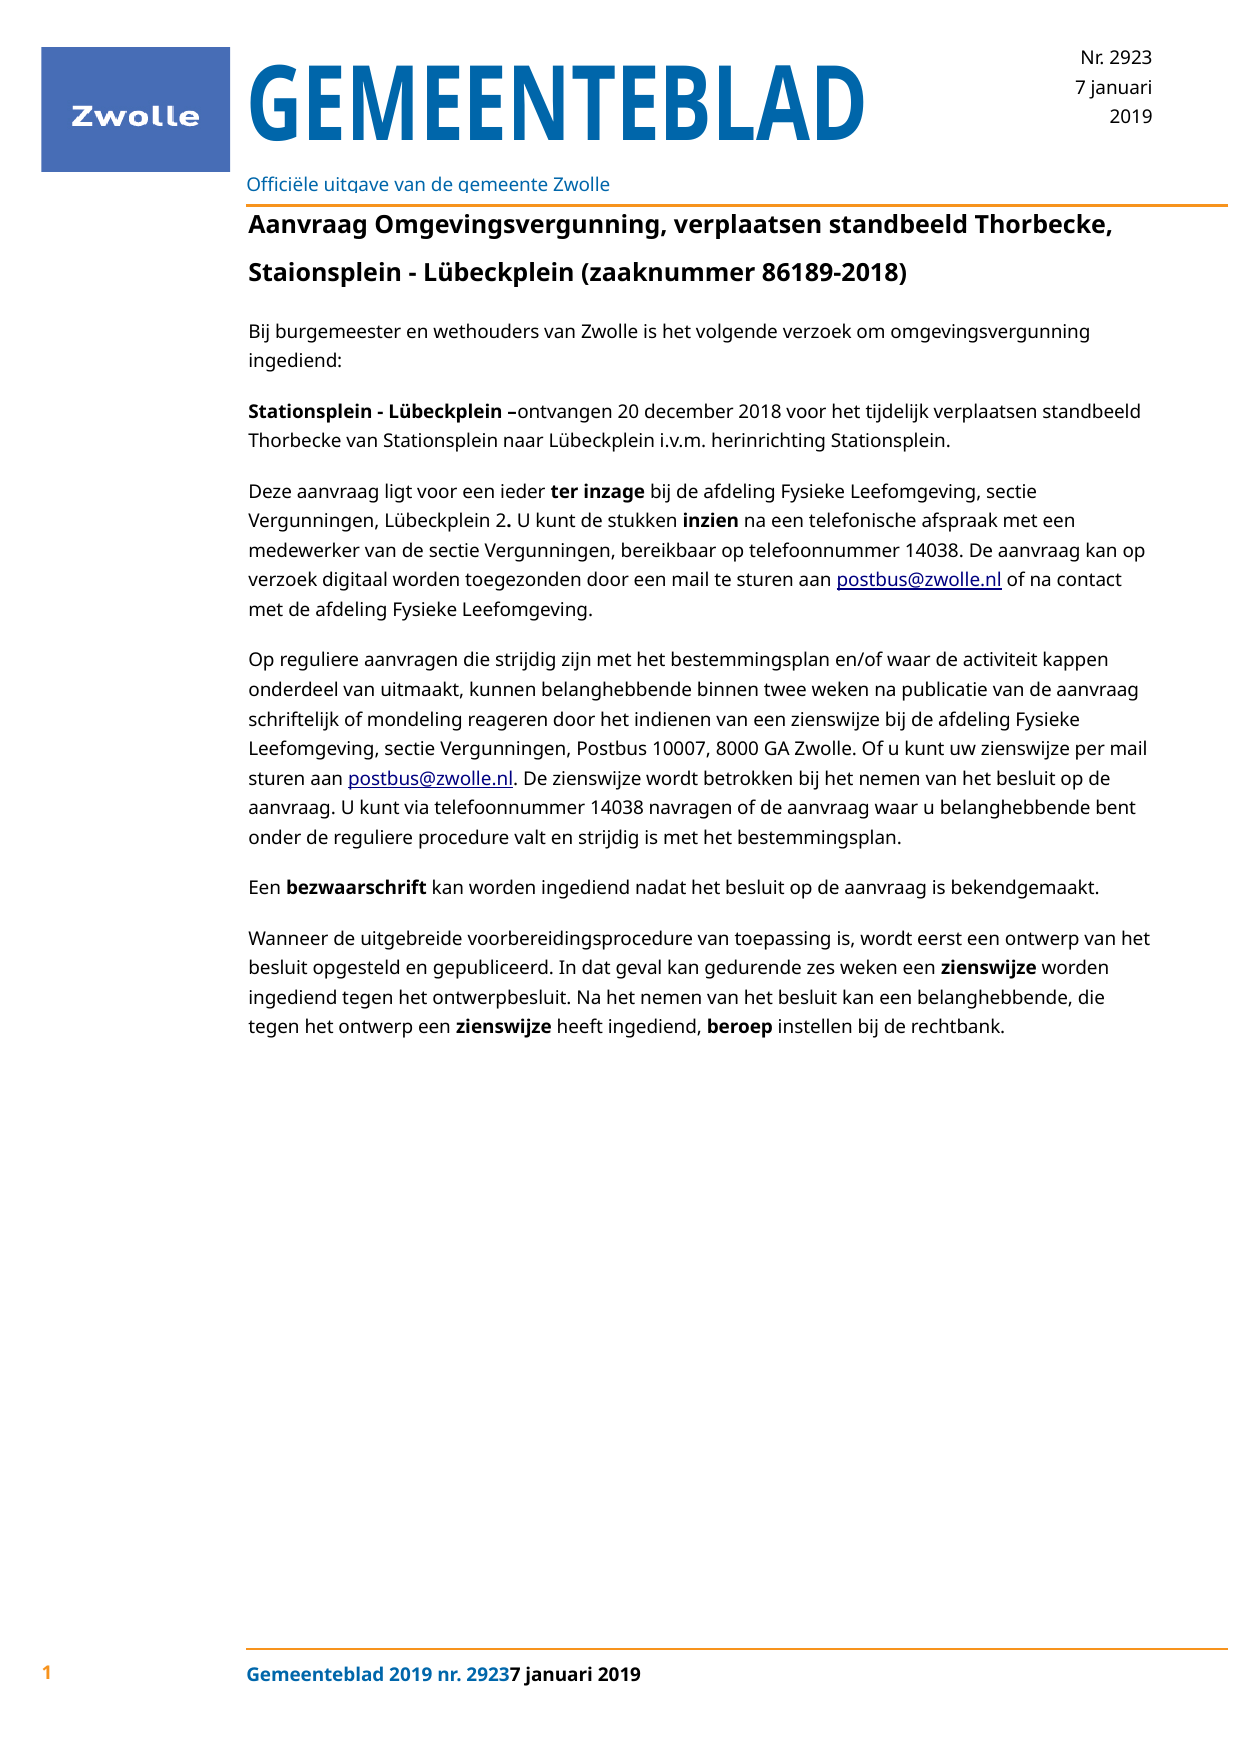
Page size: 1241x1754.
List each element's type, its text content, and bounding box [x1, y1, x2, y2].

text Stationsplein - Lübeckplein –ontvangen 20 december 2018 voor het tijdelijk verplaatsen standbeeld Thorbecke van Stationsplein naar Lübeckplein i.v.m. herinrichting Stationsplein. [248, 398, 1152, 453]
text Bij burgemeester en wethouders van Zwolle is het volgende verzoek om omgevingsvergunning ingediend: [248, 318, 1152, 373]
text Deze aanvraag ligt voor een ieder ter inzage bij de afdeling Fysieke Leefomgeving, sectie Vergunningen, Lübeckplein 2. U kunt de stukken inzien na een telefonische afspraak met een medewerker van de sectie Vergunningen, bereikbaar op telefoonnummer 14038. De aanvraag kan op verzoek digitaal worden toegezonden door een mail te sturen aan postbus@zwolle.nl of na contact met de afdeling Fysieke Leefomgeving. [248, 478, 1152, 622]
text Op reguliere aanvragen die strijdig zijn met het bestemmingsplan en/of waar de activiteit kappen onderdeel van uitmaakt, kunnen belanghebbende binnen twee weken na publicatie van de aanvraag schriftelijk of mondeling reageren door het indienen van een zienswijze bij de afdeling Fysieke Leefomgeving, sectie Vergunningen, Postbus 10007, 8000 GA Zwolle. Of u kunt uw zienswijze per mail sturen aan postbus@zwolle.nl. De zienswijze wordt betrokken bij het nemen van het besluit op de aanvraag. U kunt via telefoonnummer 14038 navragen of de aanvraag waar u belanghebbende bent onder de reguliere procedure valt en strijdig is met het bestemmingsplan. [248, 647, 1152, 850]
text Een bezwaarschrift kan worden ingediend nadat het besluit op de aanvraag is bekendgemaakt. [248, 874, 1152, 900]
picture [41, 47, 231, 172]
text Wanneer de uitgebreide voorbereidingsprocedure van toepassing is, wordt eerst een ontwerp van het besluit opgesteld en gepubliceerd. In dat geval kan gedurende zes weken een zienswijze worden ingediend tegen het ontwerpbesluit. Na het nemen van het besluit kan een belanghebbende, die tegen het ontwerp een zienswijze heeft ingediend, beroep instellen bij de rechtbank. [248, 925, 1152, 1039]
text Aanvraag Omgevingsvergunning, verplaatsen standbeeld Thorbecke, Staionsplein - Lübeckplein (zaaknummer 86189-2018) [248, 207, 1152, 288]
